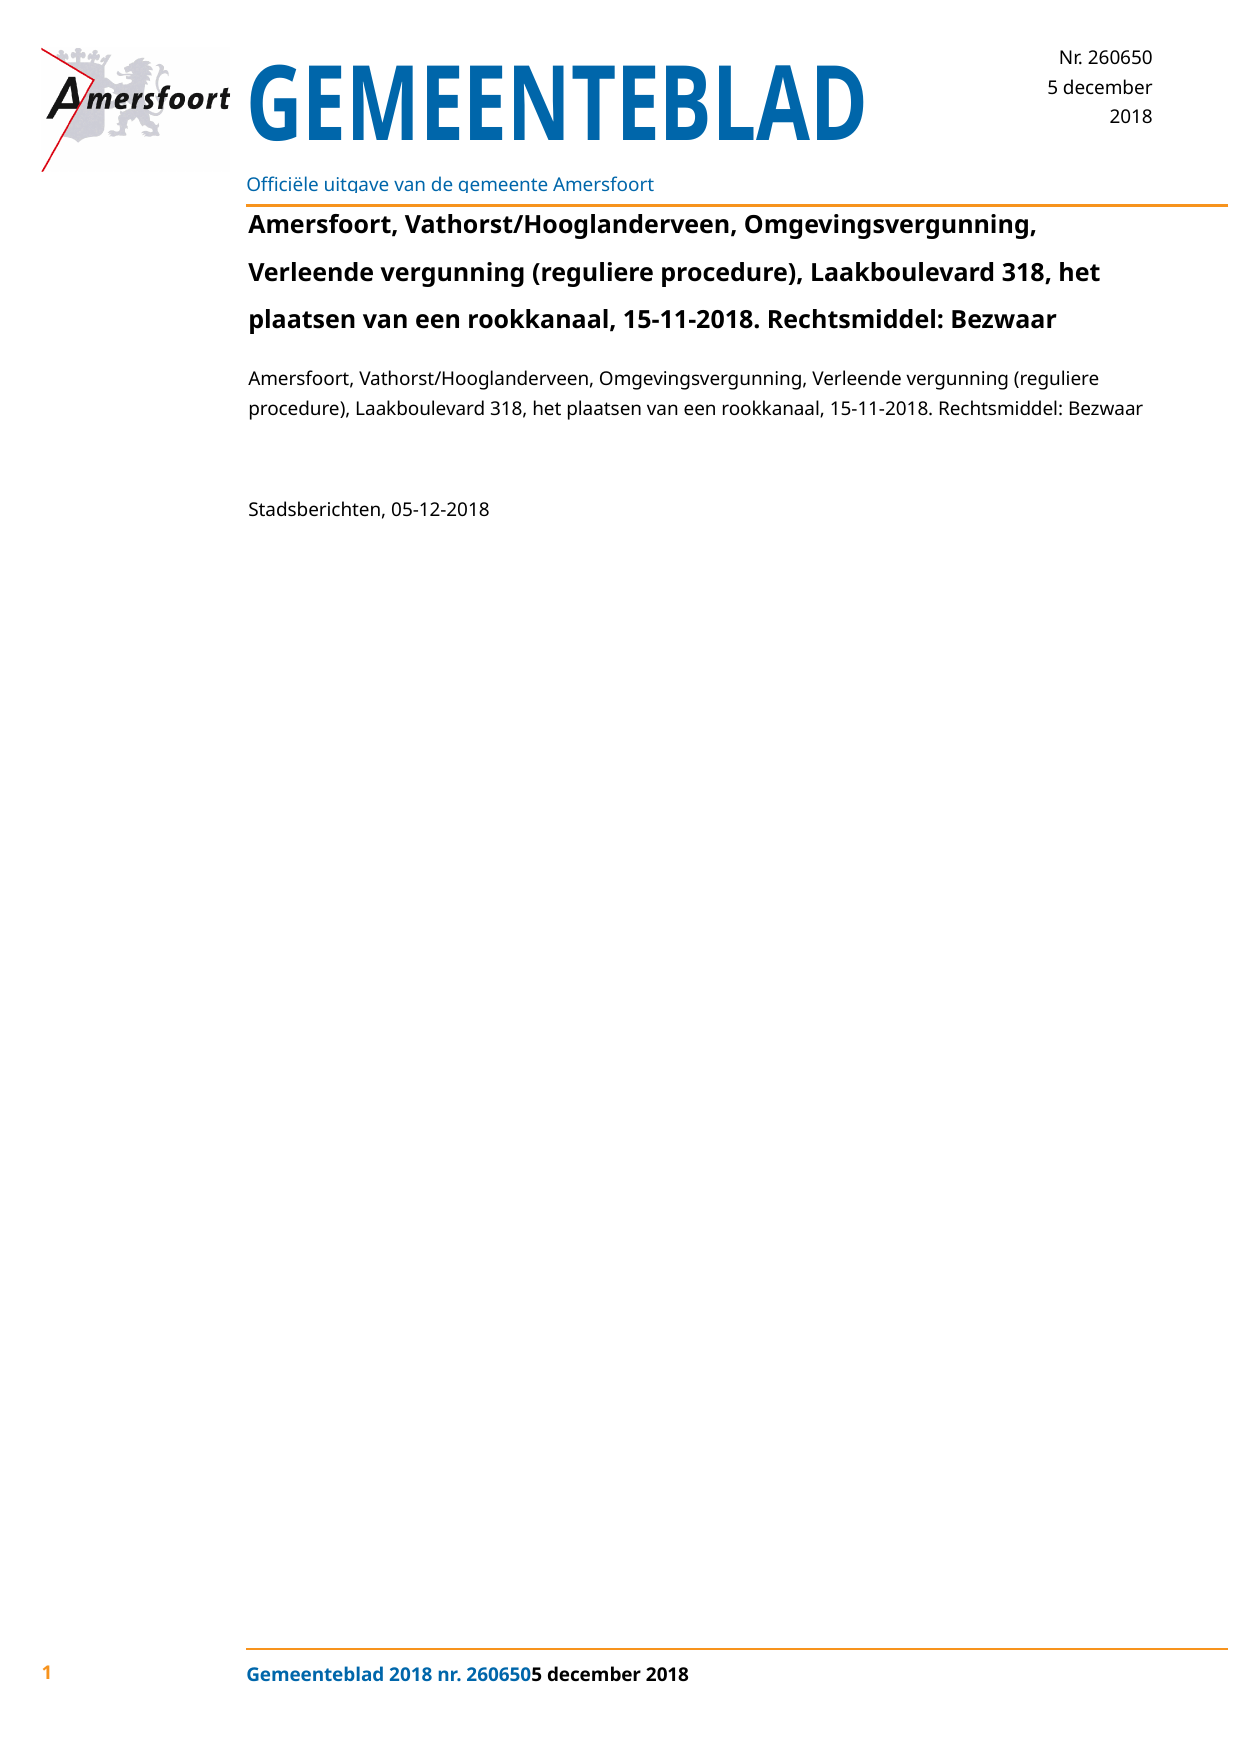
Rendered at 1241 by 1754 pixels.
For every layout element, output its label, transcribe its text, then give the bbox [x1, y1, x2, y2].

text Stadsberichten, 05-12-2018 [248, 496, 1152, 522]
text Amersfoort, Vathorst/Hooglanderveen, Omgevingsvergunning, Verleende vergunning (reguliere procedure), Laakboulevard 318, het plaatsen van een rookkanaal, 15-11-2018. Rechtsmiddel: Bezwaar [248, 207, 1152, 336]
text Amersfoort, Vathorst/Hooglanderveen, Omgevingsvergunning, Verleende vergunning (reguliere procedure), Laakboulevard 318, het plaatsen van een rookkanaal, 15-11-2018. Rechtsmiddel: Bezwaar [248, 366, 1152, 421]
picture [41, 47, 231, 172]
